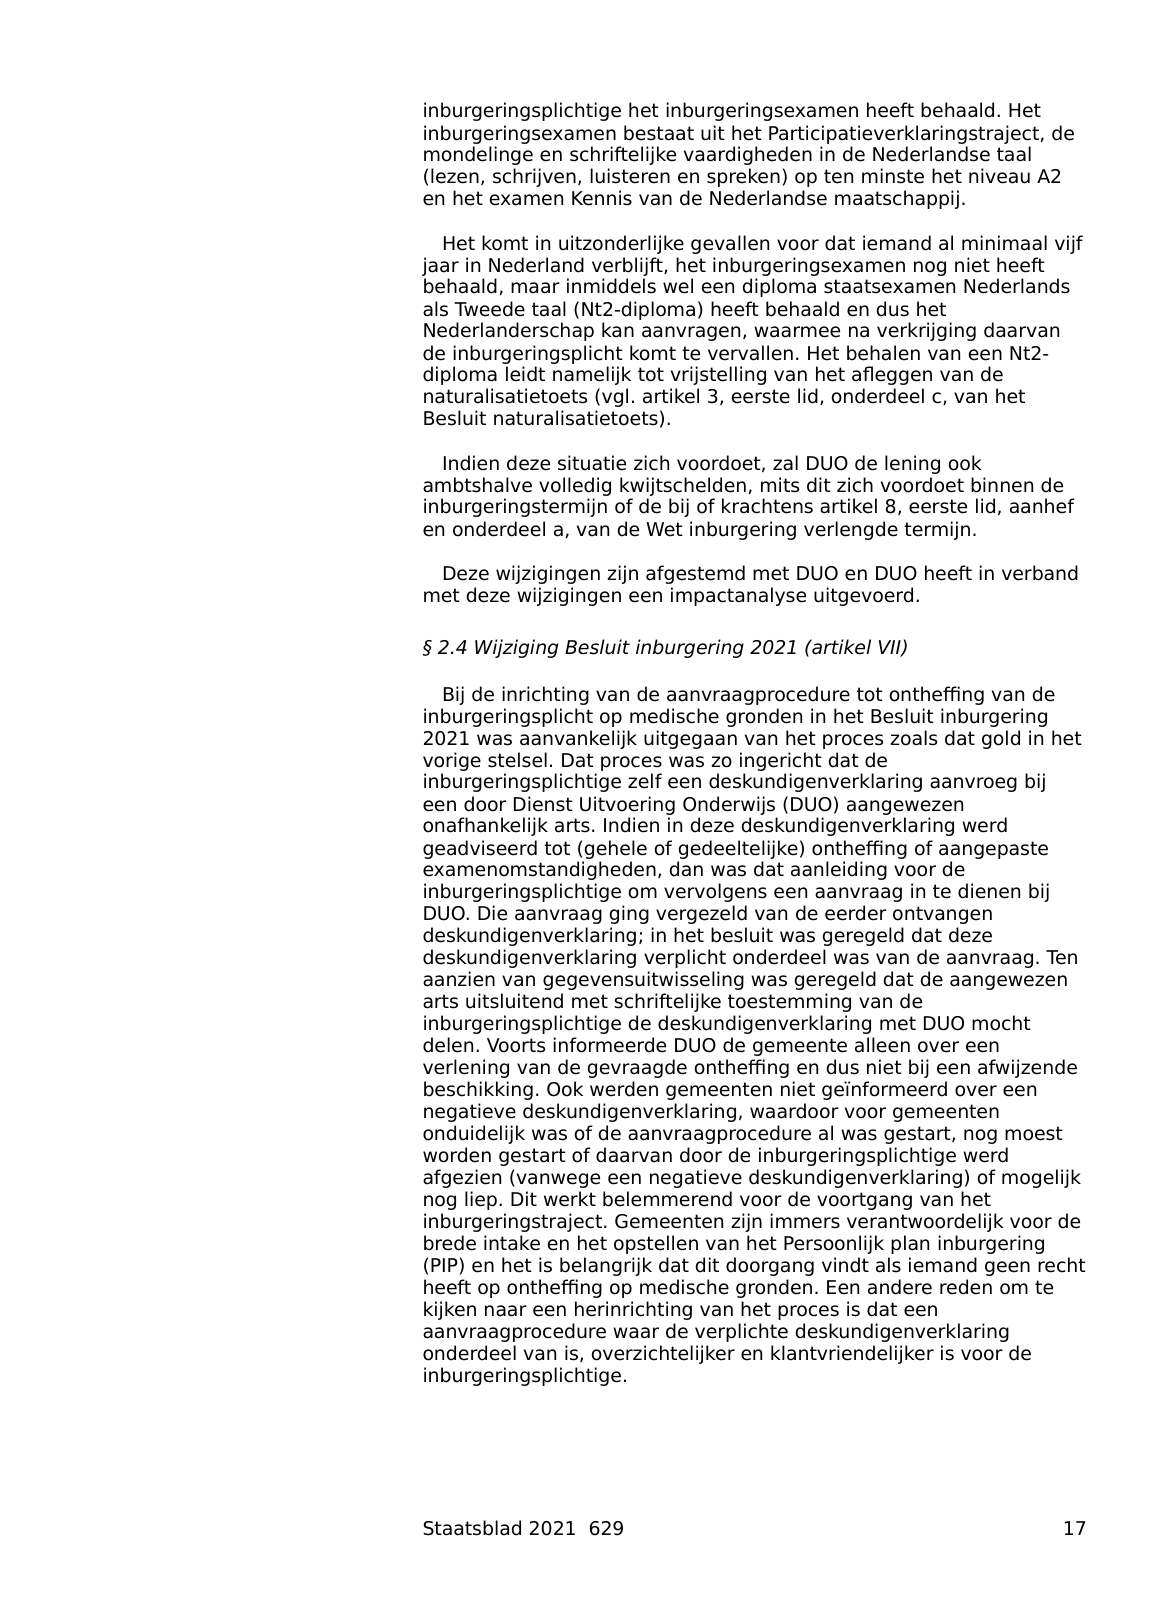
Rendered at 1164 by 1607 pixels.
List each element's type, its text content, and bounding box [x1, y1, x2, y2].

text Bij de inrichting van de aanvraagprocedure tot ontheffing van de inburgeringsplicht op medische gronden in het Besluit inburgering 2021 was aanvankelijk uitgegaan van het proces zoals dat gold in het vorige stelsel. Dat proces was zo ingericht dat de inburgeringsplichtige zelf een deskundigenverklaring aanvroeg bij een door Dienst Uitvoering Onderwijs (DUO) aangewezen onafhankelijk arts. Indien in deze deskundigenverklaring werd geadviseerd tot (gehele of gedeeltelijke) ontheffing of aangepaste examenomstandigheden, dan was dat aanleiding voor de inburgeringsplichtige om vervolgens een aanvraag in te dienen bij DUO. Die aanvraag ging vergezeld van de eerder ontvangen deskundigenverklaring; in het besluit was geregeld dat deze deskundigenverklaring verplicht onderdeel was van de aanvraag. Ten aanzien van gegevensuitwisseling was geregeld dat de aangewezen arts uitsluitend met schriftelijke toestemming van de inburgeringsplichtige de deskundigenverklaring met DUO mocht delen. Voorts informeerde DUO de gemeente alleen over een verlening van de gevraagde ontheffing en dus niet bij een afwijzende beschikking. Ook werden gemeenten niet geïnformeerd over een negatieve deskundigenverklaring, waardoor voor gemeenten onduidelijk was of de aanvraagprocedure al was gestart, nog moest worden gestart of daarvan door de inburgeringsplichtige werd afgezien (vanwege een negatieve deskundigenverklaring) of mogelijk nog liep. Dit werkt belemmerend voor de voortgang van het inburgeringstraject. Gemeenten zijn immers verantwoordelijk voor de brede intake en het opstellen van het Persoonlijk plan inburgering (PIP) en het is belangrijk dat dit doorgang vindt als iemand geen recht heeft op ontheffing op medische gronden. Een andere reden om te kijken naar een herinrichting van het proces is dat een aanvraagprocedure waar de verplichte deskundigenverklaring onderdeel van is, overzichtelijker en klantvriendelijker is voor de inburgeringsplichtige. [422, 683, 1087, 1387]
subtitle § 2.4 Wijziging Besluit inburgering 2021 (artikel VII) [422, 637, 1087, 658]
text Indien deze situatie zich voordoet, zal DUO de lening ook ambtshalve volledig kwijtschelden, mits dit zich voordoet binnen de inburgeringstermijn of de bij of krachtens artikel 8, eerste lid, aanhef en onderdeel a, van de Wet inburgering verlengde termijn. [422, 452, 1087, 540]
text inburgeringsplichtige het inburgeringsexamen heeft behaald. Het inburgeringsexamen bestaat uit het Participatieverklaringstraject, de mondelinge en schriftelijke vaardigheden in de Nederlandse taal (lezen, schrijven, luisteren en spreken) op ten minste het niveau A2 en het examen Kennis van de Nederlandse maatschappij. [422, 100, 1087, 210]
text Deze wijzigingen zijn afgestemd met DUO en DUO heeft in verband met deze wijzigingen een impactanalyse uitgevoerd. [422, 563, 1087, 607]
text Het komt in uitzonderlijke gevallen voor dat iemand al minimaal vijf jaar in Nederland verblijft, het inburgeringsexamen nog niet heeft behaald, maar inmiddels wel een diploma staatsexamen Nederlands als Tweede taal (Nt2-diploma) heeft behaald en dus het Nederlanderschap kan aanvragen, waarmee na verkrijging daarvan de inburgeringsplicht komt te vervallen. Het behalen van een Nt2-diploma leidt namelijk tot vrijstelling van het afleggen van de naturalisatietoets (vgl. artikel 3, eerste lid, onderdeel c, van het Besluit naturalisatietoets). [422, 232, 1087, 430]
